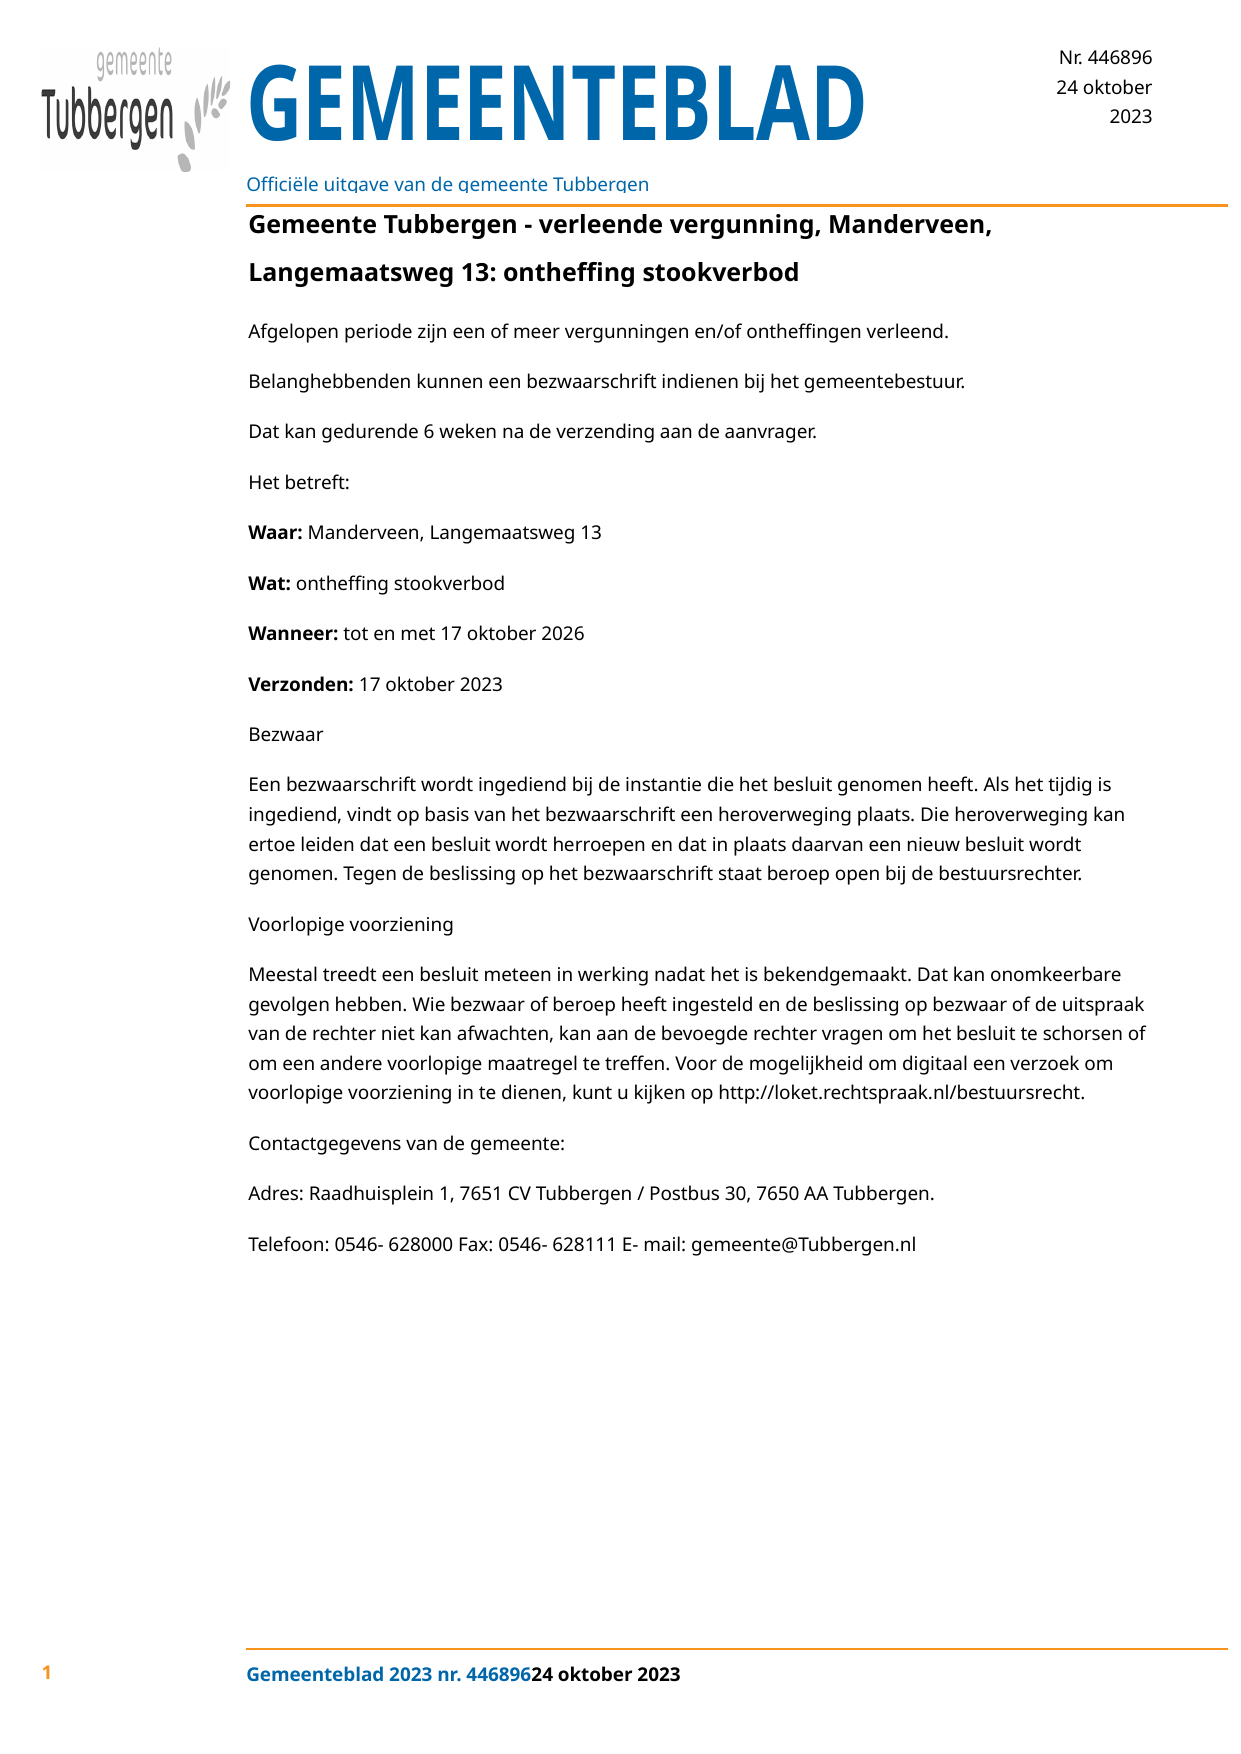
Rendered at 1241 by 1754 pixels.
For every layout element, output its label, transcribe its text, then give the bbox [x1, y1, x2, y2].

text Adres: Raadhuisplein 1, 7651 CV Tubbergen / Postbus 30, 7650 AA Tubbergen. [248, 1180, 1152, 1206]
text Belanghebbenden kunnen een bezwaarschrift indienen bij het gemeentebestuur. [248, 368, 1152, 394]
text Een bezwaarschrift wordt ingediend bij de instantie die het besluit genomen heeft. Als het tijdig is ingediend, vindt op basis van het bezwaarschrift een heroverweging plaats. Die heroverweging kan ertoe leiden dat een besluit wordt herroepen en dat in plaats daarvan een nieuw besluit wordt genomen. Tegen de beslissing op het bezwaarschrift staat beroep open bij de bestuursrechter. [248, 772, 1152, 886]
text Voorlopige voorziening [248, 911, 1152, 937]
text Verzonden: 17 oktober 2023 [248, 671, 1152, 697]
text Gemeente Tubbergen - verleende vergunning, Manderveen, Langemaatsweg 13: ontheffing stookverbod [248, 207, 1152, 288]
text Contactgegevens van de gemeente: [248, 1130, 1152, 1156]
text Afgelopen periode zijn een of meer vergunningen en/of ontheffingen verleend. [248, 318, 1152, 344]
text Telefoon: 0546- 628000 Fax: 0546- 628111 E- mail: gemeente@Tubbergen.nl [248, 1231, 1152, 1257]
text Wanneer: tot en met 17 oktober 2026 [248, 620, 1152, 646]
text Meestal treedt een besluit meteen in werking nadat het is bekendgemaakt. Dat kan onomkeerbare gevolgen hebben. Wie bezwaar of beroep heeft ingesteld en de beslissing op bezwaar of de uitspraak van de rechter niet kan afwachten, kan aan de bevoegde rechter vragen om het besluit te schorsen of om een andere voorlopige maatregel te treffen. Voor de mogelijkheid om digitaal een verzoek om voorlopige voorziening in te dienen, kunt u kijken op http://loket.rechtspraak.nl/bestuursrecht. [248, 961, 1152, 1105]
text Waar: Manderveen, Langemaatsweg 13 [248, 519, 1152, 545]
text Wat: ontheffing stookverbod [248, 570, 1152, 596]
text Het betreft: [248, 469, 1152, 495]
text Bezwaar [248, 721, 1152, 747]
picture [41, 47, 231, 172]
text Dat kan gedurende 6 weken na de verzending aan de aanvrager. [248, 419, 1152, 444]
